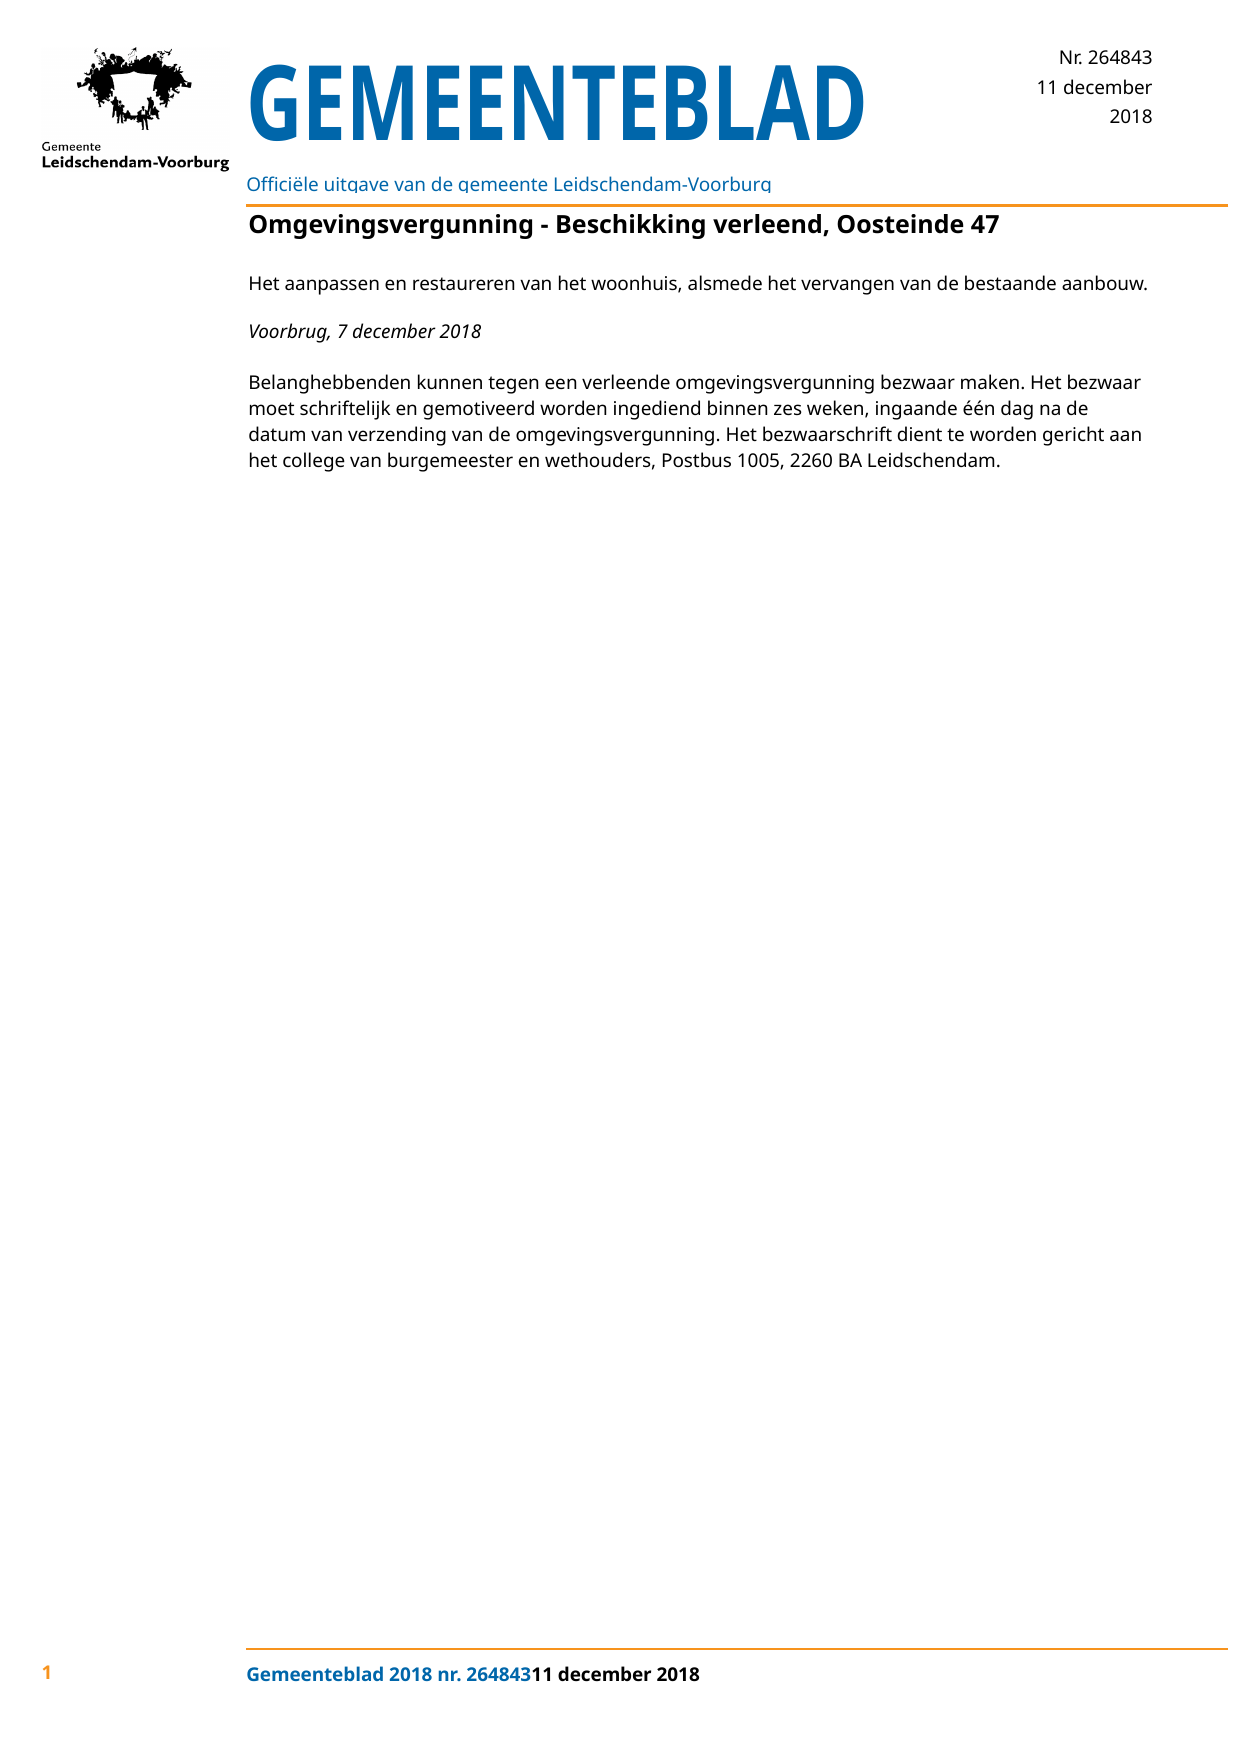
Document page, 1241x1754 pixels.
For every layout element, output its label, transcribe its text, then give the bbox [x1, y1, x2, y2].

text Het aanpassen en restaureren van het woonhuis, alsmede het vervangen van de bestaande aanbouw. [248, 270, 1152, 296]
text Voorbrug, 7 december 2018 [248, 318, 1152, 344]
text Belanghebbenden kunnen tegen een verleende omgevingsvergunning bezwaar maken. Het bezwaar moet schriftelijk en gemotiveerd worden ingediend binnen zes weken, ingaande één dag na de datum van verzending van de omgevingsvergunning. Het bezwaarschrift dient te worden gericht aan het college van burgemeester en wethouders, Postbus 1005, 2260 BA Leidschendam. [248, 369, 1152, 472]
picture [41, 47, 231, 172]
text Omgevingsvergunning - Beschikking verleend, Oosteinde 47 [248, 207, 1152, 241]
